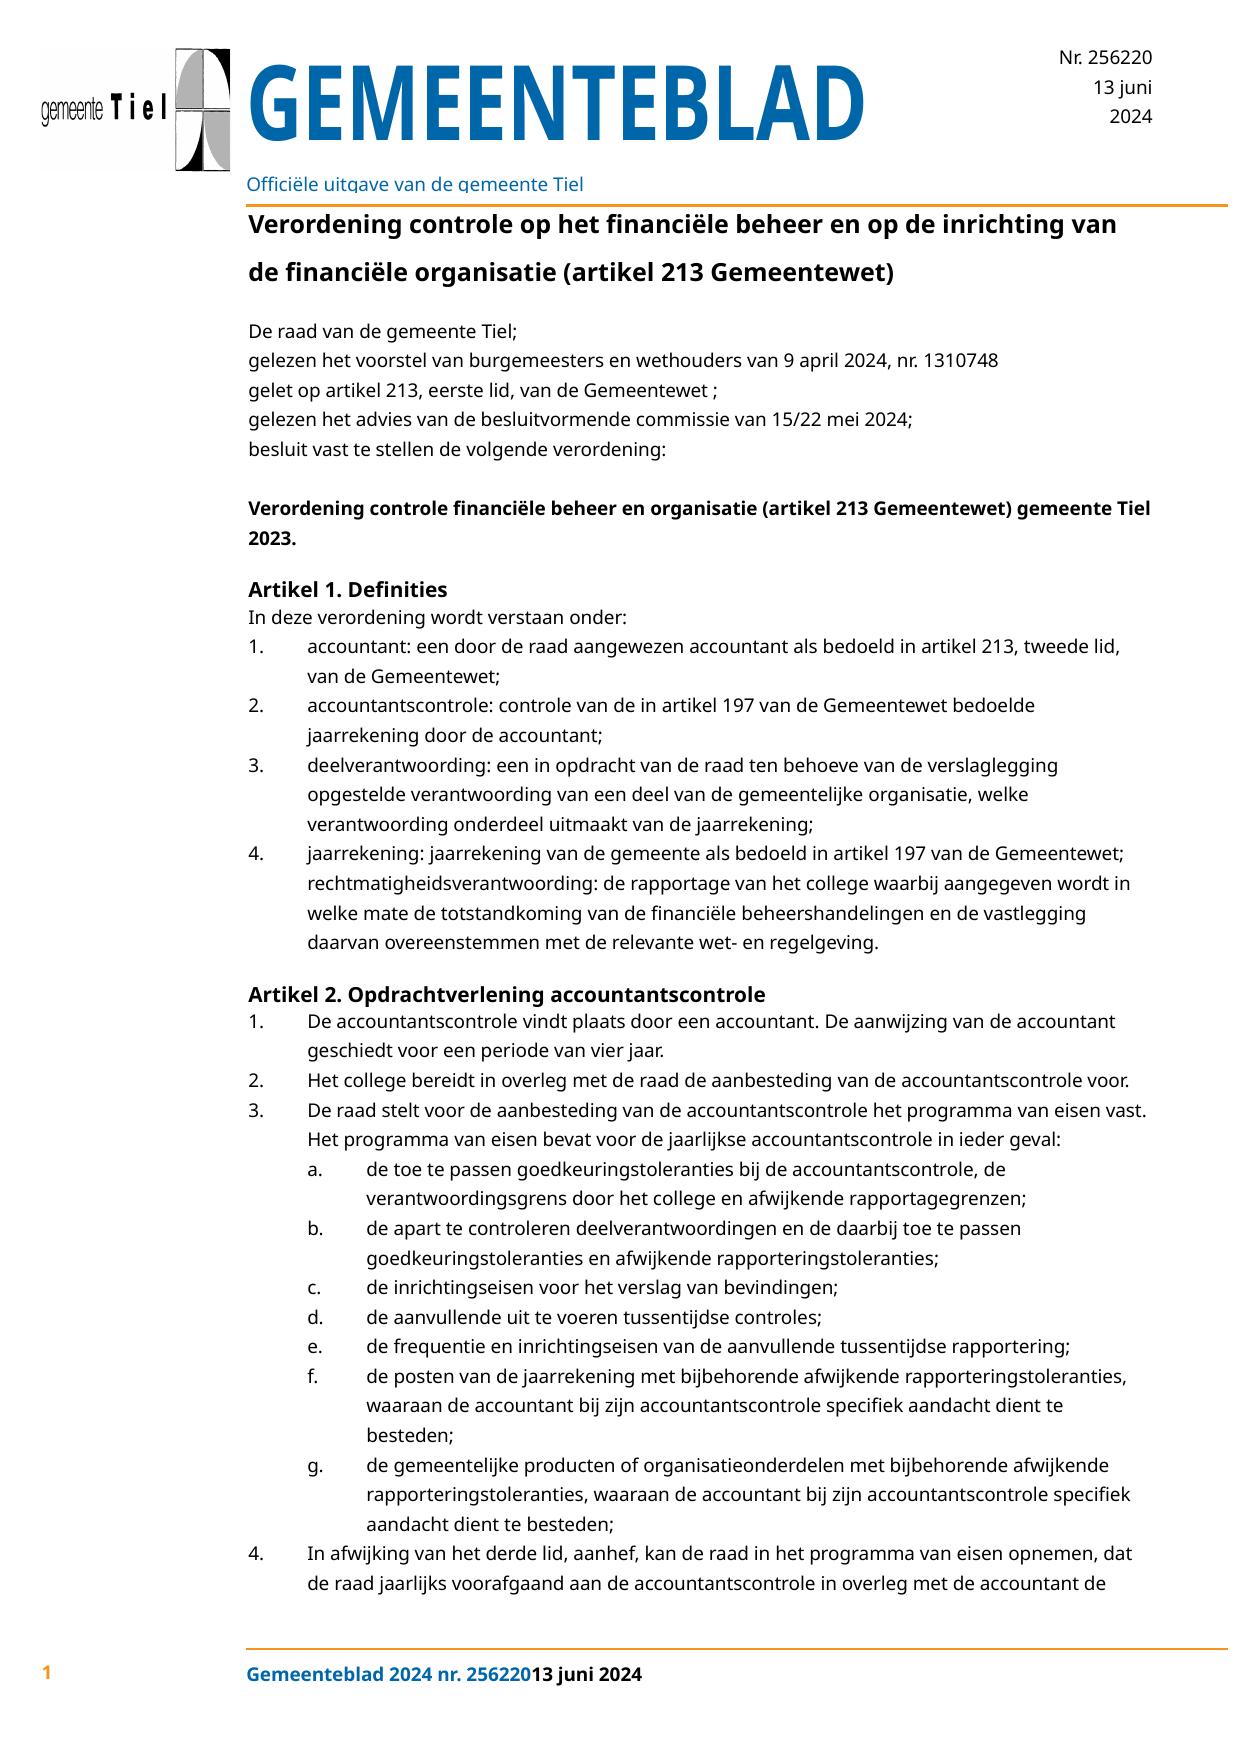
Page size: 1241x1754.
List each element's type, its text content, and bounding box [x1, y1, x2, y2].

text Artikel 2. Opdrachtverlening accountantscontrole [248, 980, 1152, 1008]
text gelet op artikel 213, eerste lid, van de Gemeentewet ; [248, 377, 1152, 403]
text gelezen het advies van de besluitvormende commissie van 15/22 mei 2024; [248, 407, 1152, 432]
text Verordening controle financiële beheer en organisatie (artikel 213 Gemeentewet) gemeente Tiel 2023. [248, 495, 1152, 551]
list de toe te passen goedkeuringstoleranties bij de accountantscontrole, de verantwoordingsgrens door het college en afwijkende rapportagegrenzen; [307, 1156, 1152, 1211]
list In afwijking van het derde lid, aanhef, kan de raad in het programma van eisen opnemen, dat de raad jaarlijks voorafgaand aan de accountantscontrole in overleg met de accountant de [248, 1541, 1152, 1596]
list de apart te controleren deelverantwoordingen en de daarbij toe te passen goedkeuringstoleranties en afwijkende rapporteringstoleranties; [307, 1215, 1152, 1271]
list jaarrekening: jaarrekening van de gemeente als bedoeld in artikel 197 van de Gemeentewet; [248, 841, 1152, 866]
list de frequentie en inrichtingseisen van de aanvullende tussentijdse rapportering; [307, 1333, 1152, 1359]
list de gemeentelijke producten of organisatieonderdelen met bijbehorende afwijkende rapporteringstoleranties, waaraan de accountant bij zijn accountantscontrole specifiek aandacht dient te besteden; [307, 1452, 1152, 1537]
list deelverantwoording: een in opdracht van de raad ten behoeve van de verslaglegging opgestelde verantwoording van een deel van de gemeentelijke organisatie, welke verantwoording onderdeel uitmaakt van de jaarrekening; [248, 752, 1152, 837]
list accountantscontrole: controle van de in artikel 197 van de Gemeentewet bedoelde jaarrekening door de accountant; [248, 693, 1152, 748]
list de posten van de jaarrekening met bijbehorende afwijkende rapporteringstoleranties, waaraan de accountant bij zijn accountantscontrole specifiek aandacht dient te besteden; [307, 1363, 1152, 1448]
list rechtmatigheidsverantwoording: de rapportage van het college waarbij aangegeven wordt in welke mate de totstandkoming van de financiële beheershandelingen en de vastlegging daarvan overeenstemmen met de relevante wet- en regelgeving. [248, 870, 1152, 955]
text Verordening controle op het financiële beheer en op de inrichting van de financiële organisatie (artikel 213 Gemeentewet) [248, 207, 1152, 288]
text Artikel 1. Definities [248, 575, 1152, 604]
list Het college bereidt in overleg met de raad de aanbesteding van de accountantscontrole voor. [248, 1067, 1152, 1093]
list De raad stelt voor de aanbesteding van de accountantscontrole het programma van eisen vast. Het programma van eisen bevat voor de jaarlijkse accountantscontrole in ieder geval: [248, 1097, 1152, 1152]
text In deze verordening wordt verstaan onder: [248, 604, 1152, 629]
list de aanvullende uit te voeren tussentijdse controles; [307, 1304, 1152, 1330]
text besluit vast te stellen de volgende verordening: [248, 436, 1152, 462]
list De accountantscontrole vindt plaats door een accountant. De aanwijzing van de accountant geschiedt voor een periode van vier jaar. [248, 1008, 1152, 1063]
text gelezen het voorstel van burgemeesters en wethouders van 9 april 2024, nr. 1310748 [248, 347, 1152, 373]
list de inrichtingseisen voor het verslag van bevindingen; [307, 1274, 1152, 1300]
picture [41, 47, 231, 172]
text De raad van de gemeente Tiel; [248, 318, 1152, 344]
list accountant: een door de raad aangewezen accountant als bedoeld in artikel 213, tweede lid, van de Gemeentewet; [248, 633, 1152, 689]
